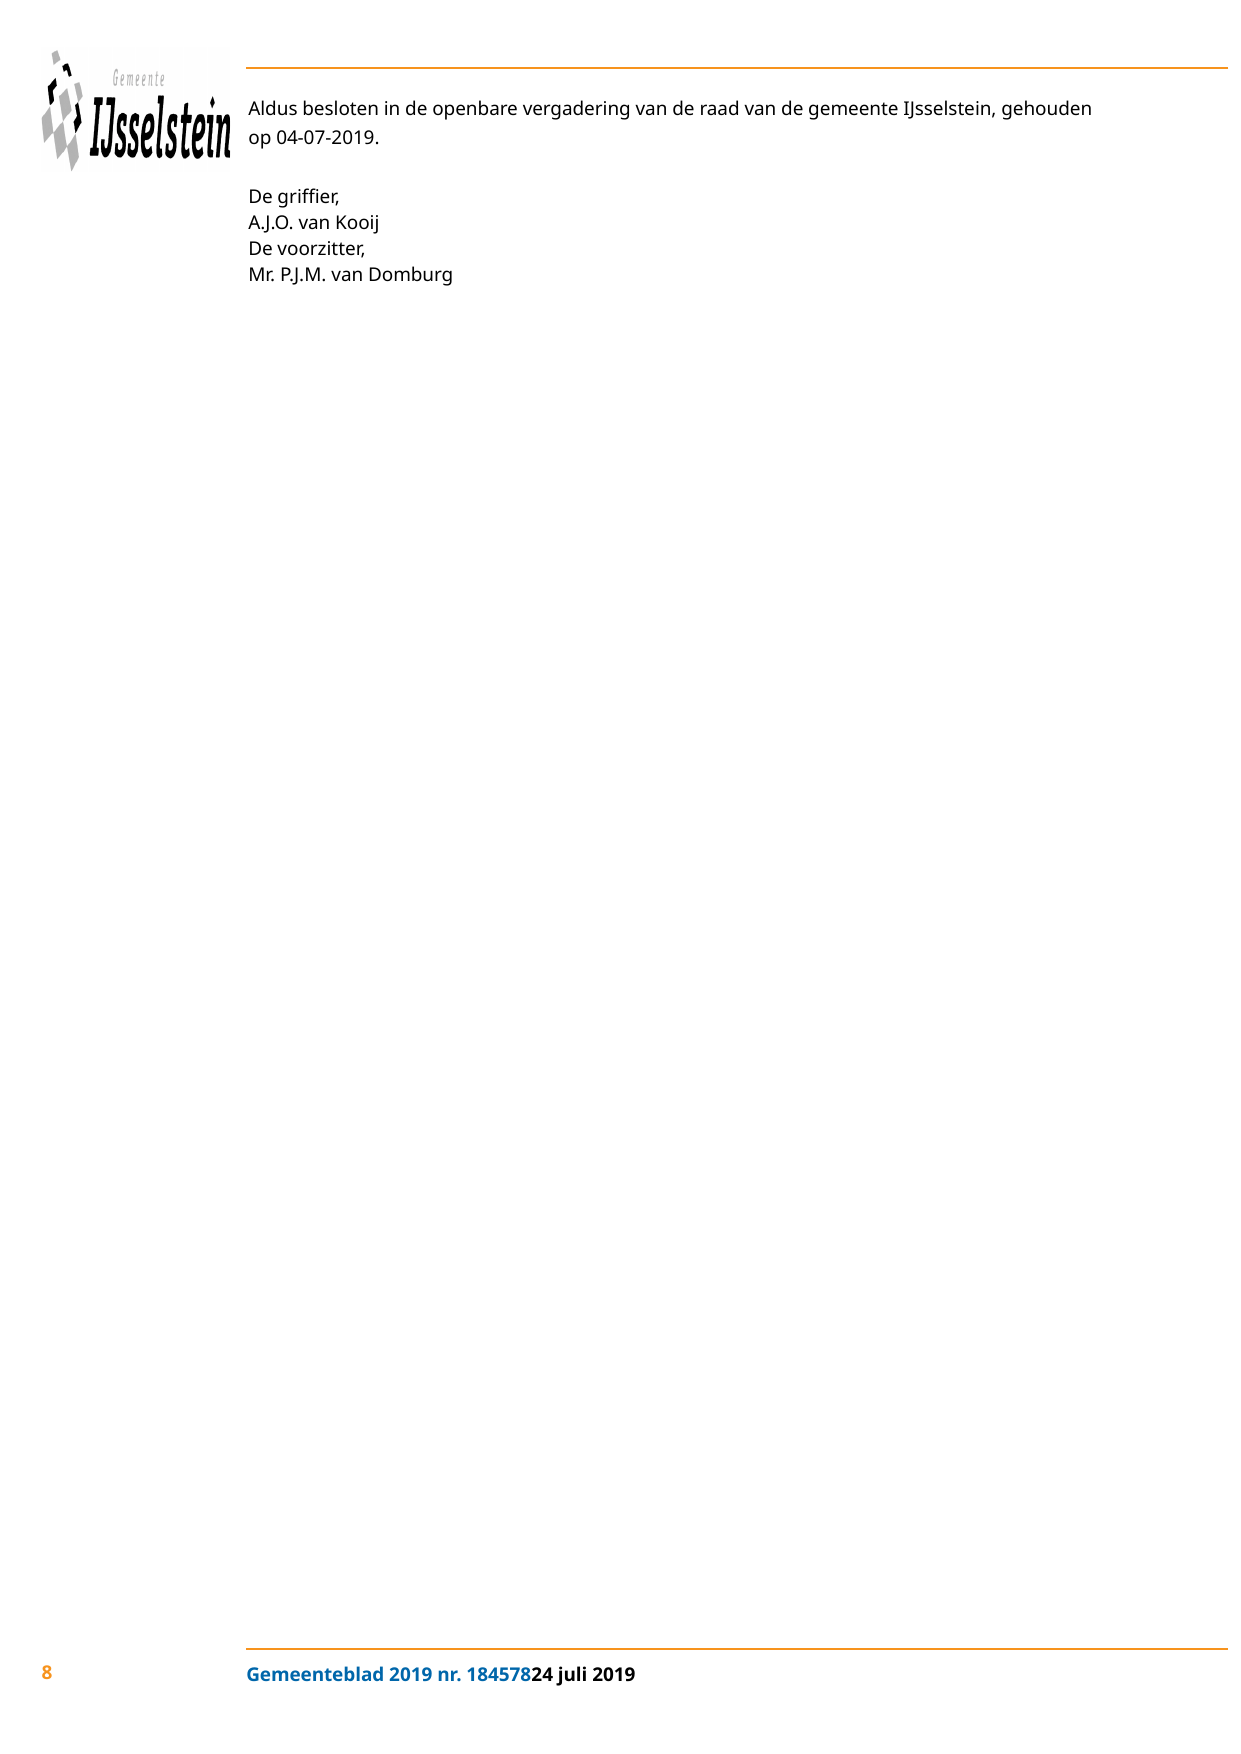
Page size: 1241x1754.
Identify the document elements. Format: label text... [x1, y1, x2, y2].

text De voorzitter, [248, 235, 1152, 261]
text De griffier, [248, 183, 1152, 209]
text Aldus besloten in de openbare vergadering van de raad van de gemeente IJsselstein, gehouden op 04-07-2019. [248, 95, 1152, 150]
text A.J.O. van Kooij [248, 209, 1152, 235]
picture [41, 47, 231, 172]
text Mr. P.J.M. van Domburg [248, 261, 1152, 286]
